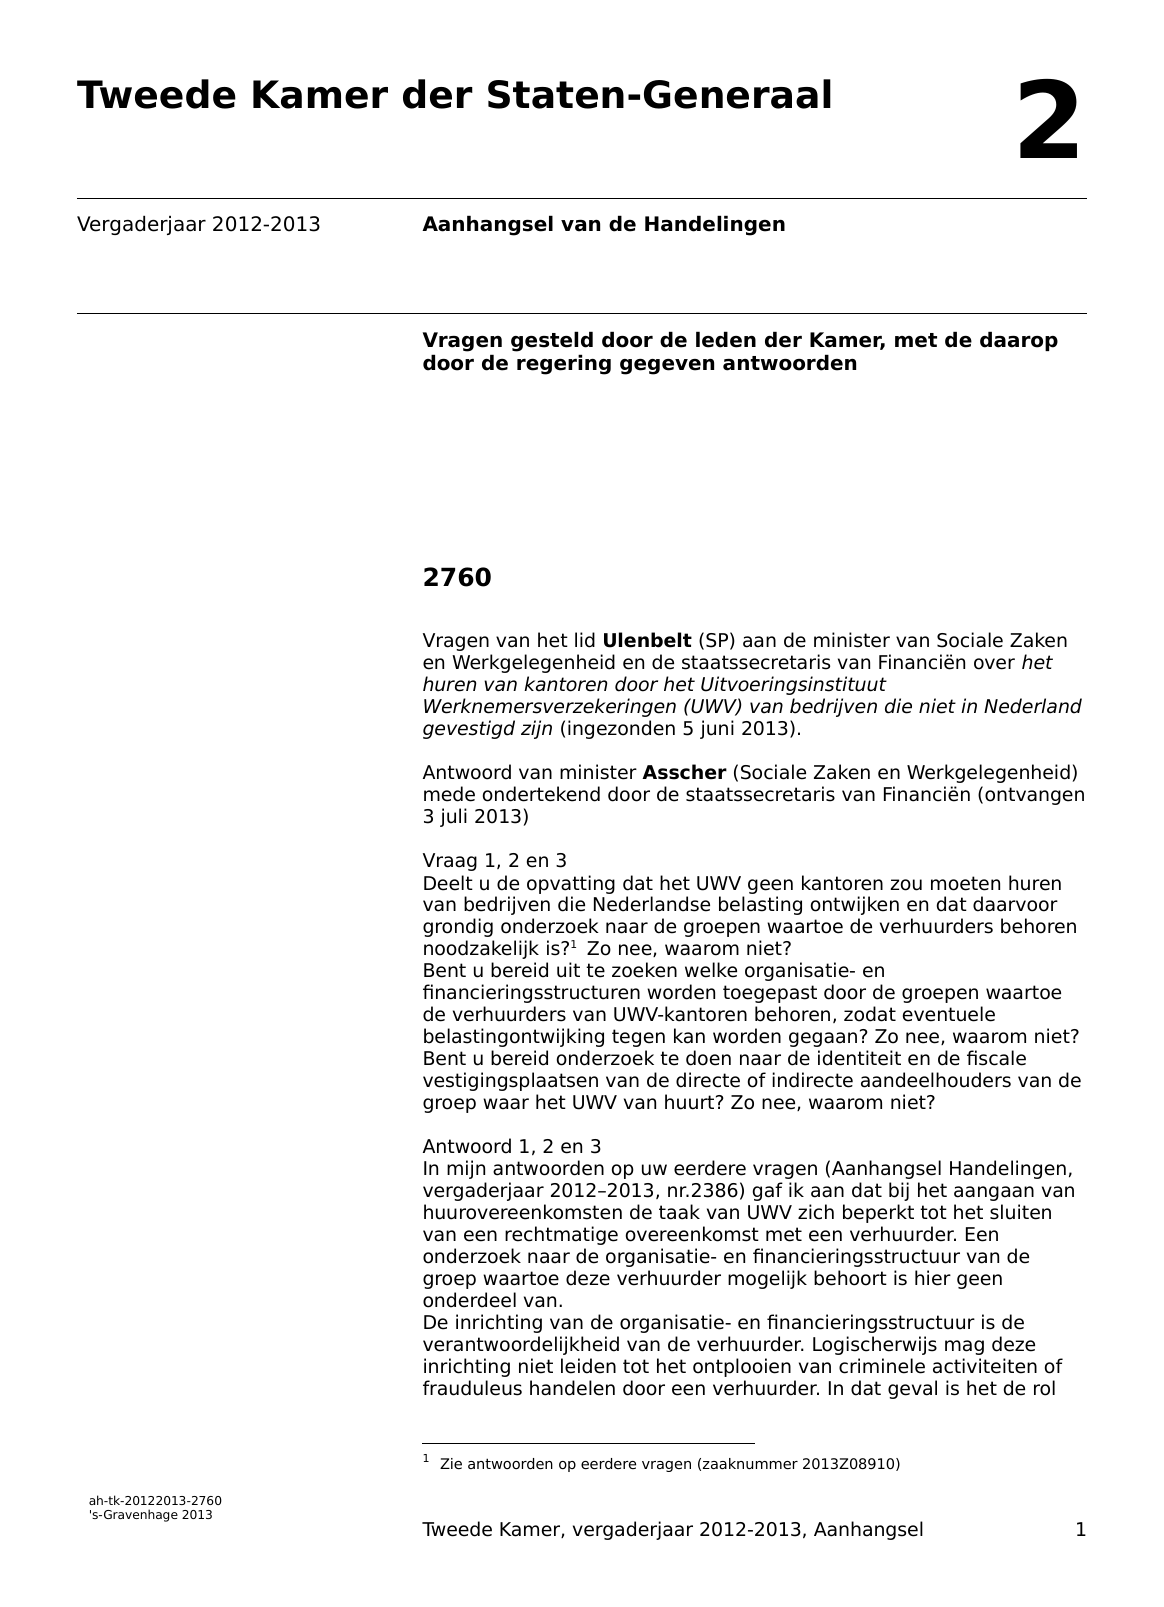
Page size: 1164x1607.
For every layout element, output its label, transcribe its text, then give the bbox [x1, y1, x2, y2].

text Bent u bereid onderzoek te doen naar de identiteit en de fiscale vestigingsplaatsen van de directe of indirecte aandeelhouders van de groep waar het UWV van huurt? Zo nee, waarom niet? [422, 1048, 1087, 1114]
table_header Tweede Kamer der Staten-Generaal [77, 59, 886, 198]
text Antwoord van minister Asscher (Sociale Zaken en Werkgelegenheid) mede ondertekend door de staatssecretaris van Financiën (ontvangen 3 juli 2013) [422, 762, 1087, 828]
text ah-tk-20122013-2760 [88, 1494, 323, 1508]
text Antwoord 1, 2 en 3 [422, 1136, 1087, 1158]
table_cell Vragen gesteld door de leden der Kamer, met de daarop door de regering gegeven antwoorden [422, 314, 1087, 375]
text De inrichting van de organisatie- en financieringsstructuur is de verantwoordelijkheid van de verhuurder. Logischerwijs mag deze inrichting niet leiden tot het ontplooien van criminele activiteiten of frauduleus handelen door een verhuurder. In dat geval is het de rol [422, 1312, 1087, 1400]
table_header 2 [886, 59, 1087, 198]
text In mijn antwoorden op uw eerdere vragen (Aanhangsel Handelingen, vergaderjaar 2012–2013, nr.2386) gaf ik aan dat bij het aangaan van huurovereenkomsten de taak van UWV zich beperkt tot het sluiten van een rechtmatige overeenkomst met een verhuurder. Een onderzoek naar de organisatie- en financieringsstructuur van de groep waartoe deze verhuurder mogelijk behoort is hier geen onderdeel van. [422, 1158, 1087, 1312]
text Vraag 1, 2 en 3 [422, 850, 1087, 872]
text 2760 [422, 563, 1087, 592]
text Vragen van het lid Ulenbelt (SP) aan de minister van Sociale Zaken en Werkgelegenheid en de staatssecretaris van Financiën over het huren van kantoren door het Uitvoeringsinstituut Werknemersverzekeringen (UWV) van bedrijven die niet in Nederland gevestigd zijn (ingezonden 5 juni 2013). [422, 630, 1087, 740]
text 's-Gravenhage 2013 [88, 1508, 323, 1522]
text Zie antwoorden op eerdere vragen (zaaknummer 2013Z08910) [422, 1452, 1087, 1474]
table_cell Aanhangsel van de Handelingen [422, 199, 1087, 313]
table_cell Vergaderjaar 2012-2013 [77, 199, 422, 313]
table_cell [77, 314, 422, 375]
text Deelt u de opvatting dat het UWV geen kantoren zou moeten huren van bedrijven die Nederlandse belasting ontwijken en dat daarvoor grondig onderzoek naar de groepen waartoe de verhuurders behoren noodzakelijk is? Zo nee, waarom niet? [422, 872, 1087, 960]
text Bent u bereid uit te zoeken welke organisatie- en financieringsstructuren worden toegepast door de groepen waartoe de verhuurders van UWV-kantoren behoren, zodat eventuele belastingontwijking tegen kan worden gegaan? Zo nee, waarom niet? [422, 960, 1087, 1048]
